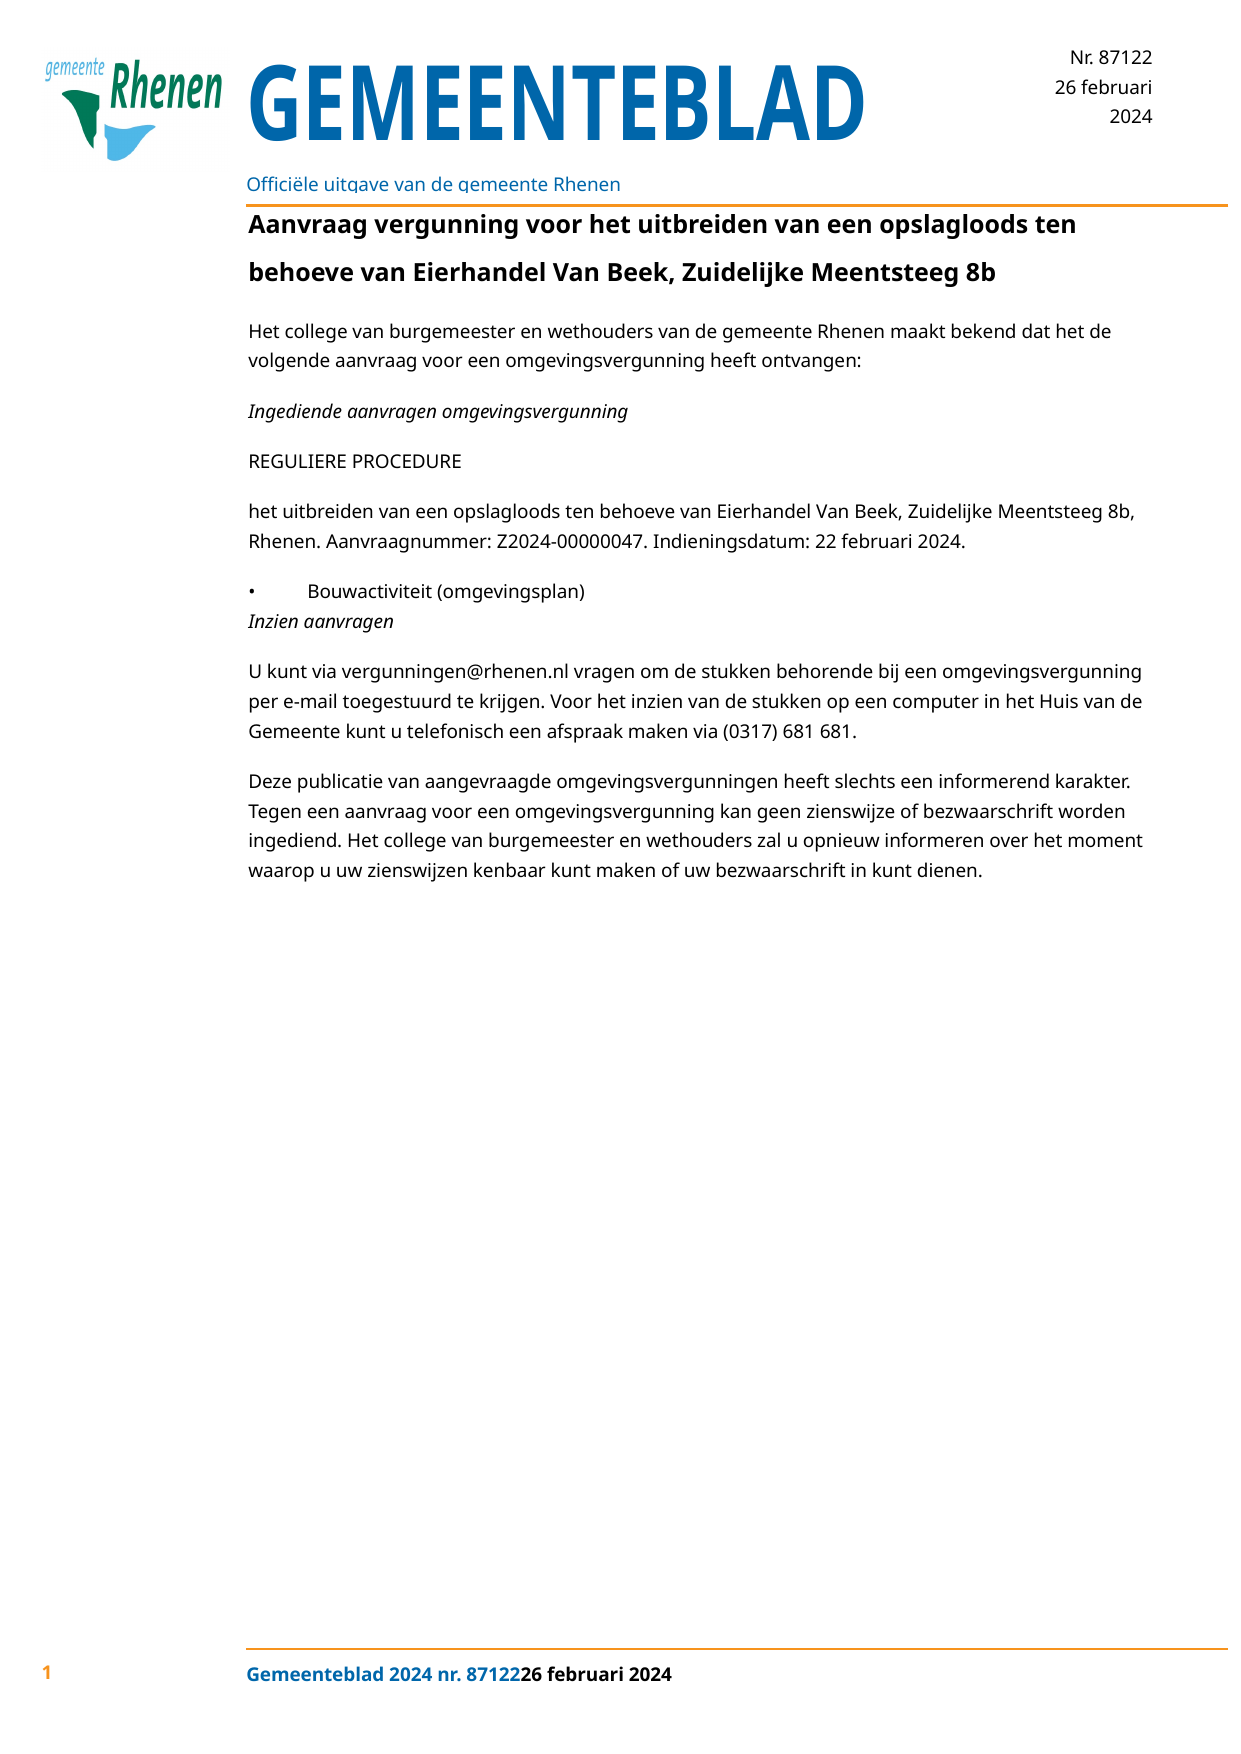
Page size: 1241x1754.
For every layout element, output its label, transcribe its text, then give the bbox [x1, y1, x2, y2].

text REGULIERE PROCEDURE [248, 448, 1152, 474]
list Bouwactiviteit (omgevingsplan) [248, 579, 1152, 604]
text Aanvraag vergunning voor het uitbreiden van een opslagloods ten behoeve van Eierhandel Van Beek, Zuidelijke Meentsteeg 8b [248, 207, 1152, 288]
text Inzien aanvragen [248, 608, 1152, 634]
text Deze publicatie van aangevraagde omgevingsvergunningen heeft slechts een informerend karakter. Tegen een aanvraag voor een omgevingsvergunning kan geen zienswijze of bezwaarschrift worden ingediend. Het college van burgemeester en wethouders zal u opnieuw informeren over het moment waarop u uw zienswijzen kenbaar kunt maken of uw bezwaarschrift in kunt dienen. [248, 768, 1152, 883]
text Ingediende aanvragen omgevingsvergunning [248, 398, 1152, 424]
picture [41, 47, 231, 172]
text Het college van burgemeester en wethouders van de gemeente Rhenen maakt bekend dat het de volgende aanvraag voor een omgevingsvergunning heeft ontvangen: [248, 318, 1152, 373]
text U kunt via vergunningen@rhenen.nl vragen om de stukken behorende bij een omgevingsvergunning per e-mail toegestuurd te krijgen. Voor het inzien van de stukken op een computer in het Huis van de Gemeente kunt u telefonisch een afspraak maken via (0317) 681 681. [248, 659, 1152, 744]
text het uitbreiden van een opslagloods ten behoeve van Eierhandel Van Beek, Zuidelijke Meentsteeg 8b, Rhenen. Aanvraagnummer: Z2024-00000047. Indieningsdatum: 22 februari 2024. [248, 499, 1152, 554]
